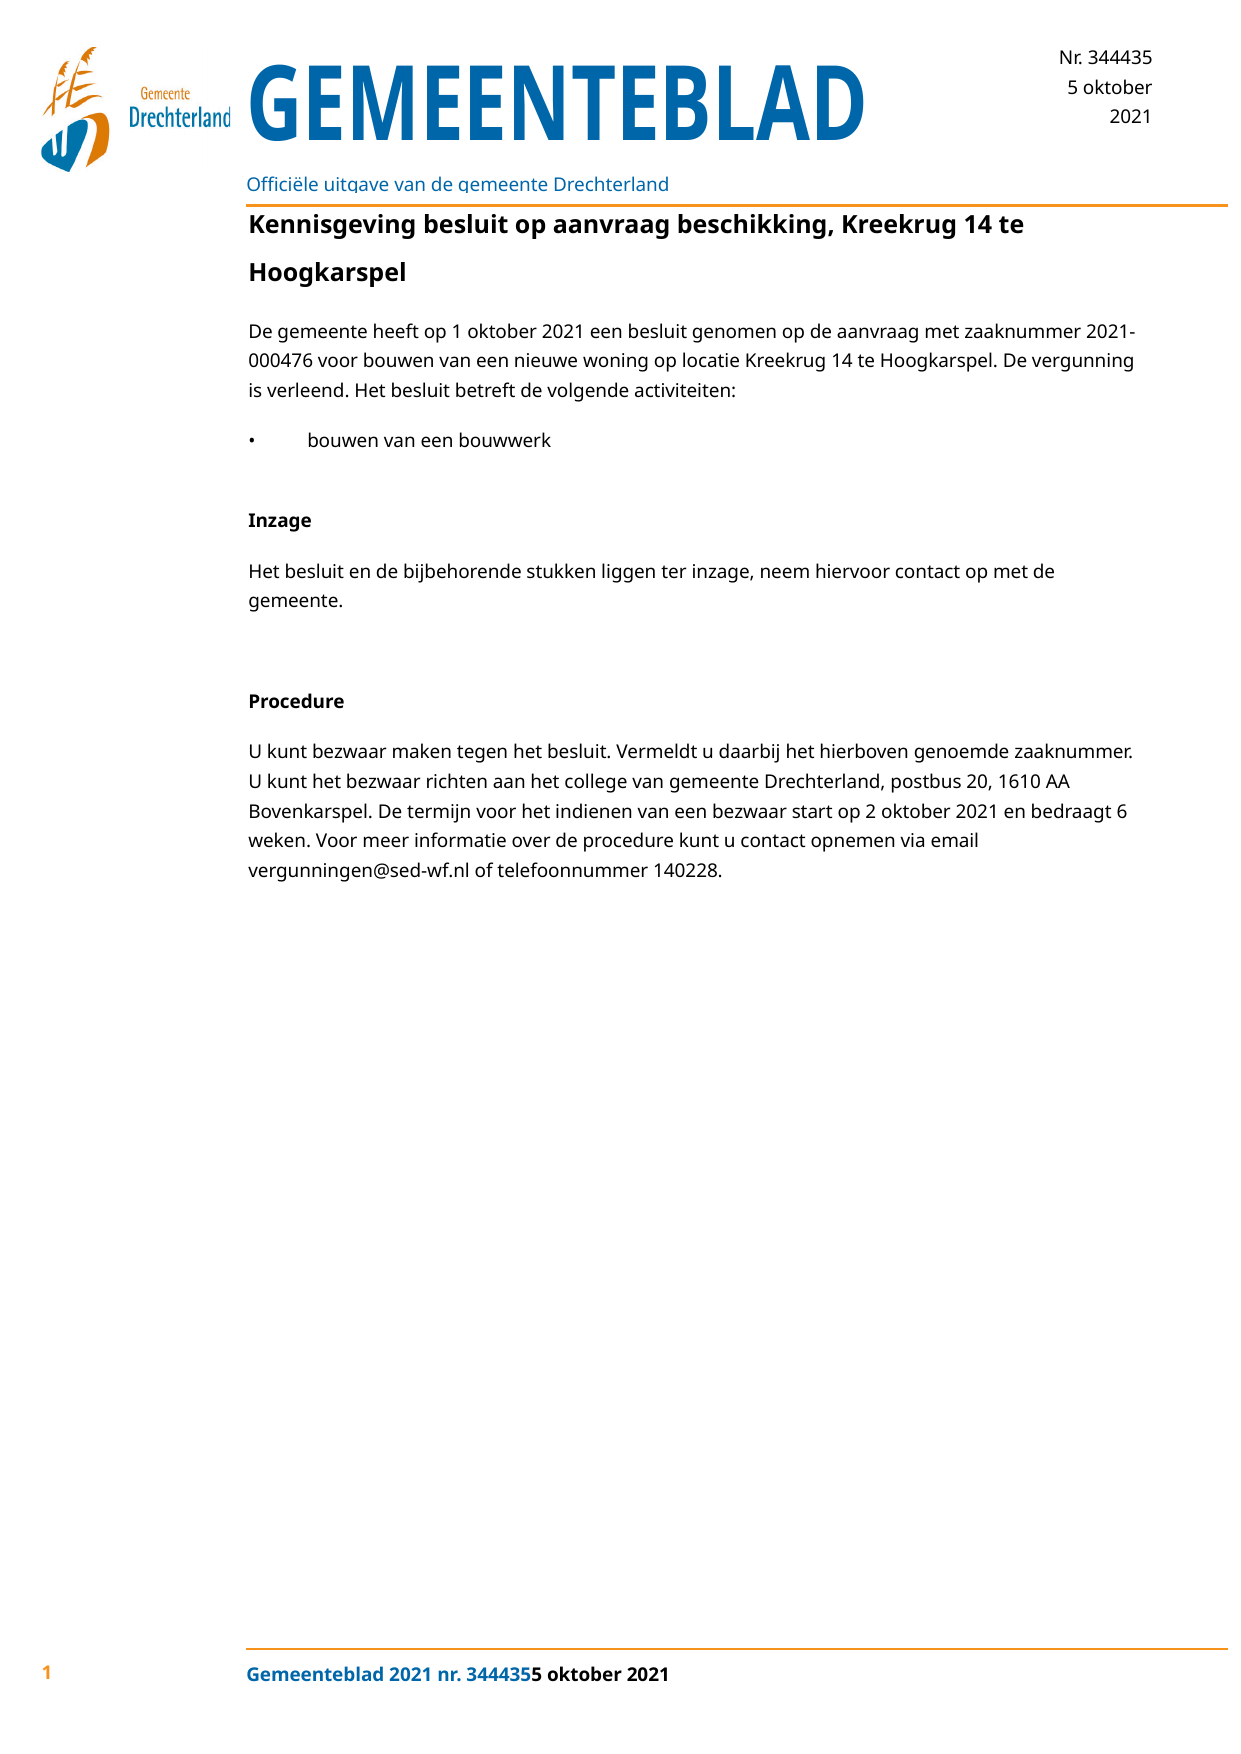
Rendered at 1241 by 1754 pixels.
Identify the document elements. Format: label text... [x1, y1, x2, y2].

list bouwen van een bouwwerk [248, 427, 1152, 453]
text Inzage [248, 507, 1152, 533]
text Procedure [248, 688, 1152, 714]
text U kunt bezwaar maken tegen het besluit. Vermeldt u daarbij het hierboven genoemde zaaknummer. U kunt het bezwaar richten aan het college van gemeente Drechterland, postbus 20, 1610 AA Bovenkarspel. De termijn voor het indienen van een bezwaar start op 2 oktober 2021 en bedraagt 6 weken. Voor meer informatie over de procedure kunt u contact opnemen via email vergunningen@sed-wf.nl of telefoonnummer 140228. [248, 739, 1152, 883]
text Het besluit en de bijbehorende stukken liggen ter inzage, neem hiervoor contact op met de gemeente. [248, 558, 1152, 613]
picture [41, 47, 231, 172]
picture [226, 115, 231, 124]
text De gemeente heeft op 1 oktober 2021 een besluit genomen op de aanvraag met zaaknummer 2021-000476 voor bouwen van een nieuwe woning op locatie Kreekrug 14 te Hoogkarspel. De vergunning is verleend. Het besluit betreft de volgende activiteiten: [248, 318, 1152, 403]
picture [41, 158, 64, 172]
text Kennisgeving besluit op aanvraag beschikking, Kreekrug 14 te Hoogkarspel [248, 207, 1152, 288]
